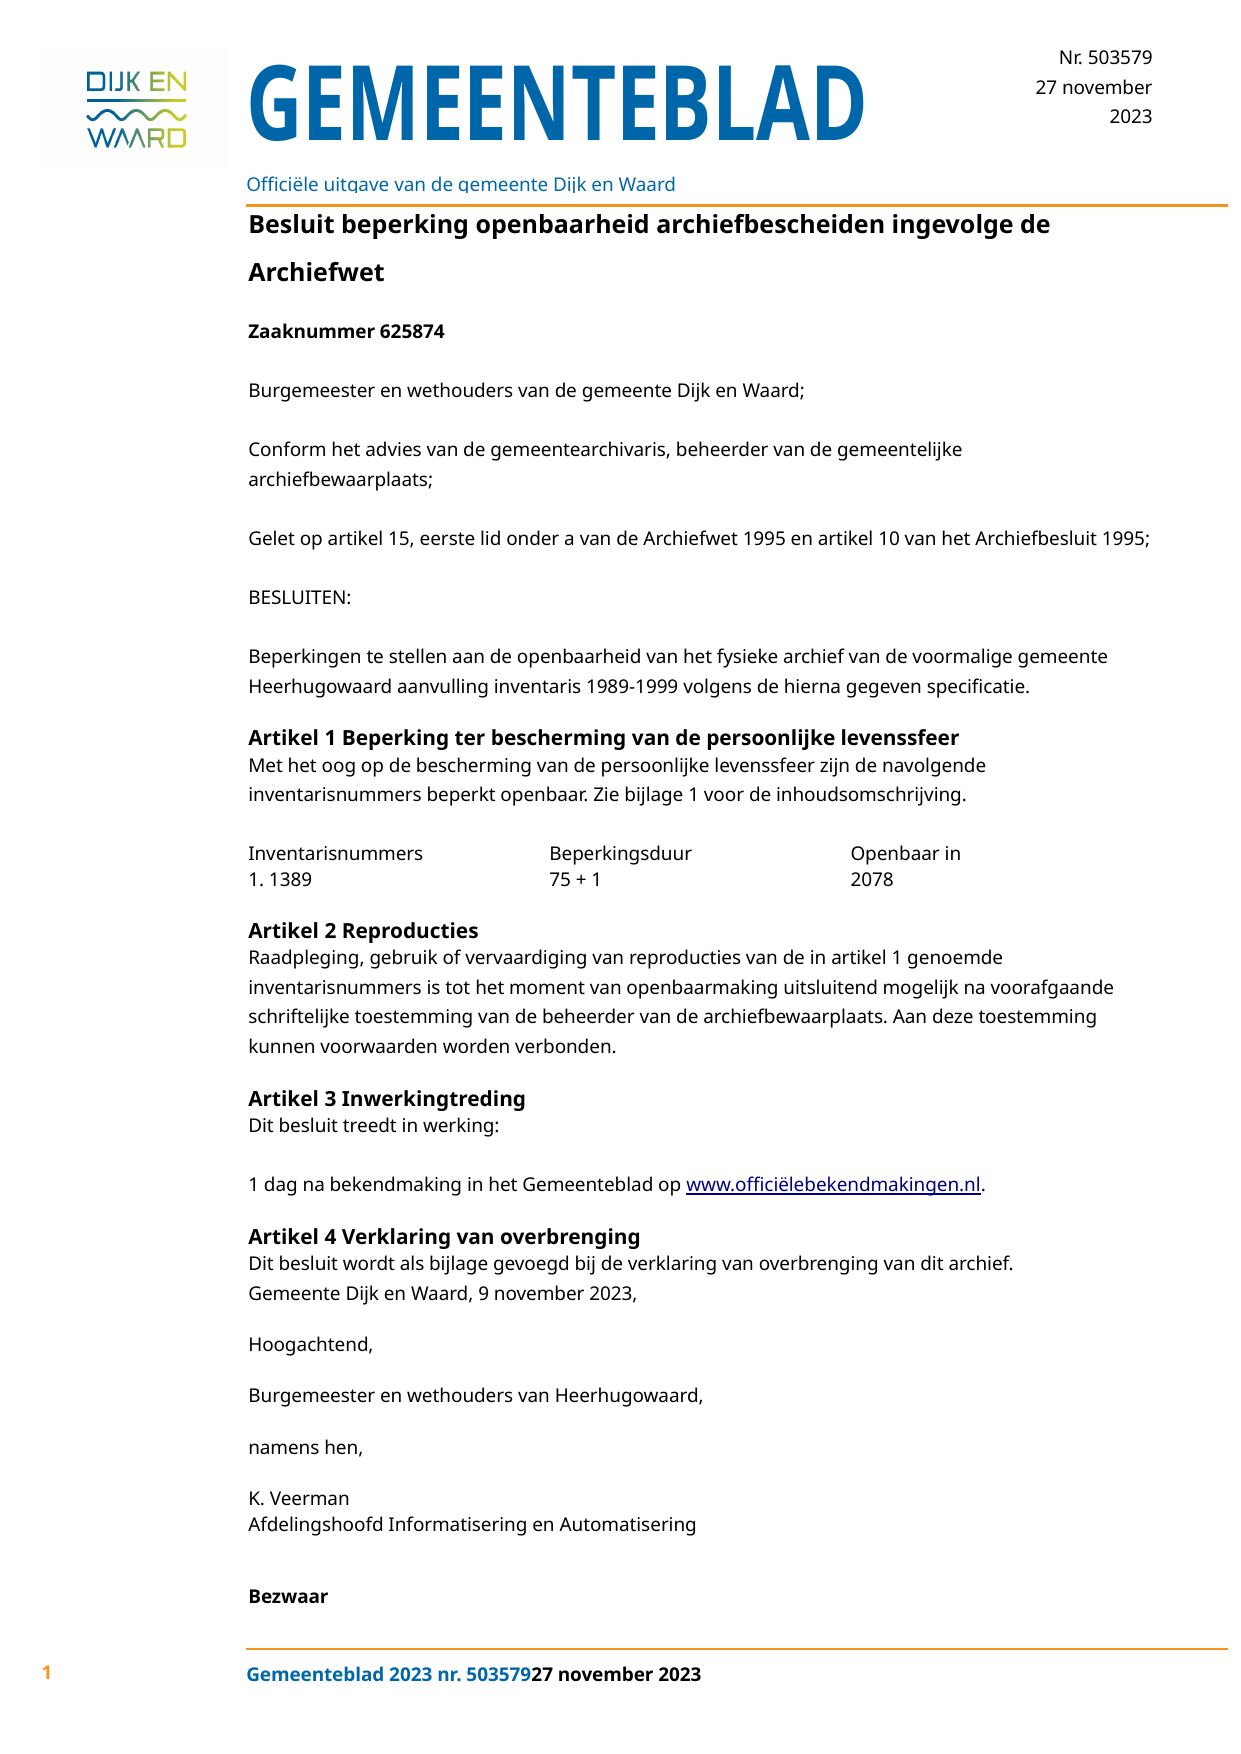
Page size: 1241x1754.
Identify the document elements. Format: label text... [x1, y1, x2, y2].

text 1 dag na bekendmaking in het Gemeenteblad op www.officiëlebekendmakingen.nl. [248, 1171, 1152, 1197]
table_header Openbaar in [850, 841, 1152, 866]
table_cell 2078 [850, 866, 1152, 892]
text Beperkingen te stellen aan de openbaarheid van het fysieke archief van de voormalige gemeente Heerhugowaard aanvulling inventaris 1989-1999 volgens de hierna gegeven specificatie. [248, 643, 1152, 699]
table_header Inventarisnummers [248, 841, 549, 866]
text Raadpleging, gebruik of vervaardiging van reproducties van de in artikel 1 genoemde inventarisnummers is tot het moment van openbaarmaking uitsluitend mogelijk na voorafgaande schriftelijke toestemming van de beheerder van de archiefbewaarplaats. Aan deze toestemming kunnen voorwaarden worden verbonden. [248, 944, 1152, 1059]
text Burgemeester en wethouders van de gemeente Dijk en Waard; [248, 377, 1152, 403]
text Gemeente Dijk en Waard, 9 november 2023, [248, 1280, 1152, 1306]
table_header Beperkingsduur [549, 841, 850, 866]
text namens hen, [248, 1434, 1152, 1460]
text Artikel 1 Beperking ter bescherming van de persoonlijke levenssfeer [248, 723, 1152, 752]
text K. Veerman [248, 1486, 1152, 1511]
text Dit besluit treedt in werking: [248, 1112, 1152, 1138]
text Artikel 2 Reproducties [248, 916, 1152, 944]
picture [41, 47, 231, 172]
text Artikel 4 Verklaring van overbrenging [248, 1222, 1152, 1250]
text Met het oog op de bescherming van de persoonlijke levenssfeer zijn de navolgende inventarisnummers beperkt openbaar. Zie bijlage 1 voor de inhoudsomschrijving. [248, 752, 1152, 807]
text Gelet op artikel 15, eerste lid onder a van de Archiefwet 1995 en artikel 10 van het Archiefbesluit 1995; [248, 525, 1152, 551]
table_cell 75 + 1 [549, 866, 850, 892]
text Artikel 3 Inwerkingtreding [248, 1084, 1152, 1112]
text Bezwaar [248, 1584, 1152, 1609]
text BESLUITEN: [248, 584, 1152, 610]
text Dit besluit wordt als bijlage gevoegd bij de verklaring van overbrenging van dit archief. [248, 1250, 1152, 1276]
text Zaaknummer 625874 [248, 318, 1152, 344]
text Besluit beperking openbaarheid archiefbescheiden ingevolge de Archiefwet [248, 207, 1152, 288]
text Afdelingshoofd Informatisering en Automatisering [248, 1511, 1152, 1537]
table_cell 1. 1389 [248, 866, 549, 892]
text Hoogachtend, [248, 1331, 1152, 1357]
text Conform het advies van de gemeentearchivaris, beheerder van de gemeentelijke archiefbewaarplaats; [248, 436, 1152, 492]
text Burgemeester en wethouders van Heerhugowaard, [248, 1383, 1152, 1408]
